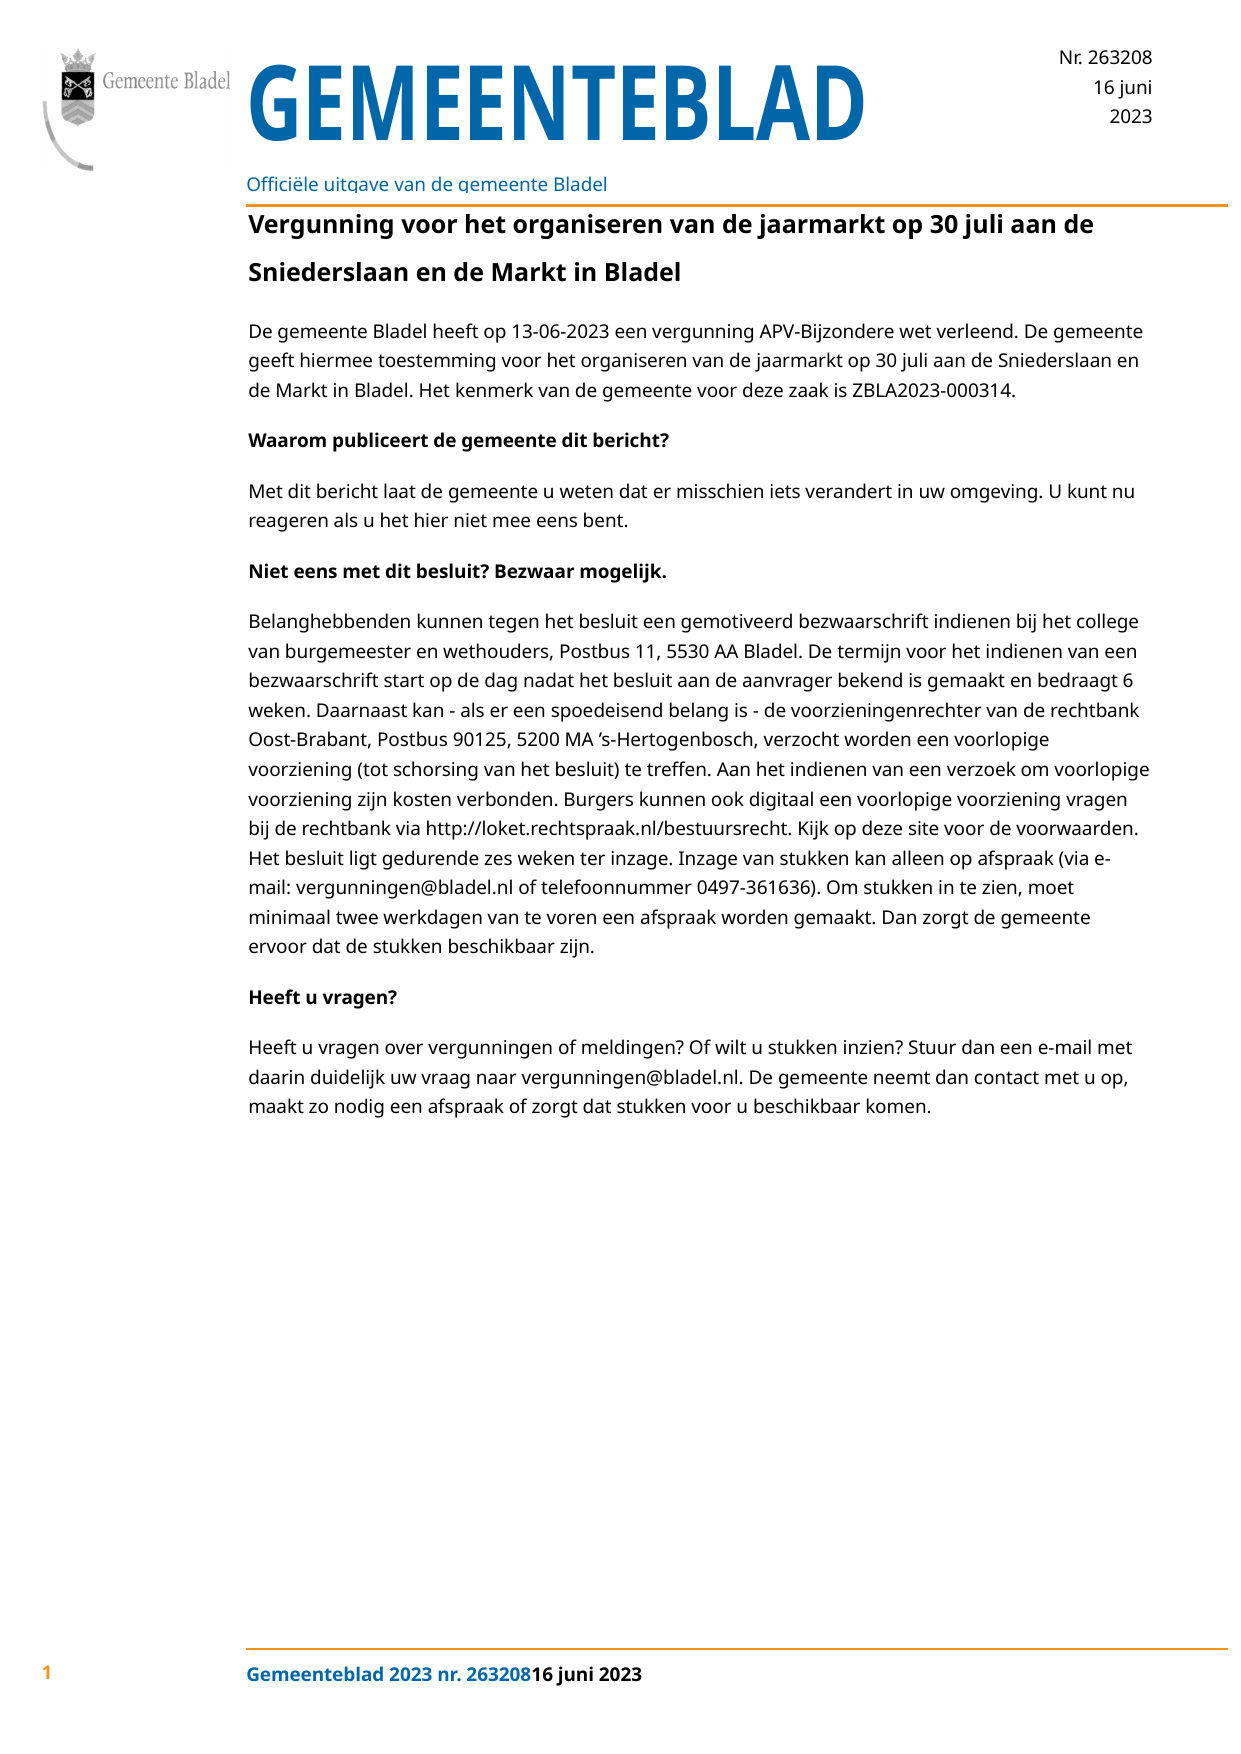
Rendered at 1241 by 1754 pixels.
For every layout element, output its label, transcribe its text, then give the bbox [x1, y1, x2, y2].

text Waarom publiceert de gemeente dit bericht? [248, 427, 1152, 453]
text Niet eens met dit besluit? Bezwaar mogelijk. [248, 558, 1152, 584]
text Met dit bericht laat de gemeente u weten dat er misschien iets verandert in uw omgeving. U kunt nu reageren als u het hier niet mee eens bent. [248, 478, 1152, 533]
picture [41, 47, 231, 172]
text De gemeente Bladel heeft op 13-06-2023 een vergunning APV-Bijzondere wet verleend. De gemeente geeft hiermee toestemming voor het organiseren van de jaarmarkt op 30 juli aan de Sniederslaan en de Markt in Bladel. Het kenmerk van de gemeente voor deze zaak is ZBLA2023-000314. [248, 318, 1152, 403]
text Vergunning voor het organiseren van de jaarmarkt op 30 juli aan de Sniederslaan en de Markt in Bladel [248, 207, 1152, 288]
text Heeft u vragen? [248, 984, 1152, 1010]
text Belanghebbenden kunnen tegen het besluit een gemotiveerd bezwaarschrift indienen bij het college van burgemeester en wethouders, Postbus 11, 5530 AA Bladel. De termijn voor het indienen van een bezwaarschrift start op de dag nadat het besluit aan de aanvrager bekend is gemaakt en bedraagt 6 weken. Daarnaast kan - als er een spoedeisend belang is - de voorzieningenrechter van de rechtbank Oost-Brabant, Postbus 90125, 5200 MA ’s-Hertogenbosch, verzocht worden een voorlopige voorziening (tot schorsing van het besluit) te treffen. Aan het indienen van een verzoek om voorlopige voorziening zijn kosten verbonden. Burgers kunnen ook digitaal een voorlopige voorziening vragen bij de rechtbank via http://loket.rechtspraak.nl/bestuursrecht. Kijk op deze site voor de voorwaarden. Het besluit ligt gedurende zes weken ter inzage. Inzage van stukken kan alleen op afspraak (via e-mail: vergunningen@bladel.nl of telefoonnummer 0497-361636). Om stukken in te zien, moet minimaal twee werkdagen van te voren een afspraak worden gemaakt. Dan zorgt de gemeente ervoor dat de stukken beschikbaar zijn. [248, 608, 1152, 959]
text Heeft u vragen over vergunningen of meldingen? Of wilt u stukken inzien? Stuur dan een e-mail met daarin duidelijk uw vraag naar vergunningen@bladel.nl. De gemeente neemt dan contact met u op, maakt zo nodig een afspraak of zorgt dat stukken voor u beschikbaar komen. [248, 1034, 1152, 1119]
